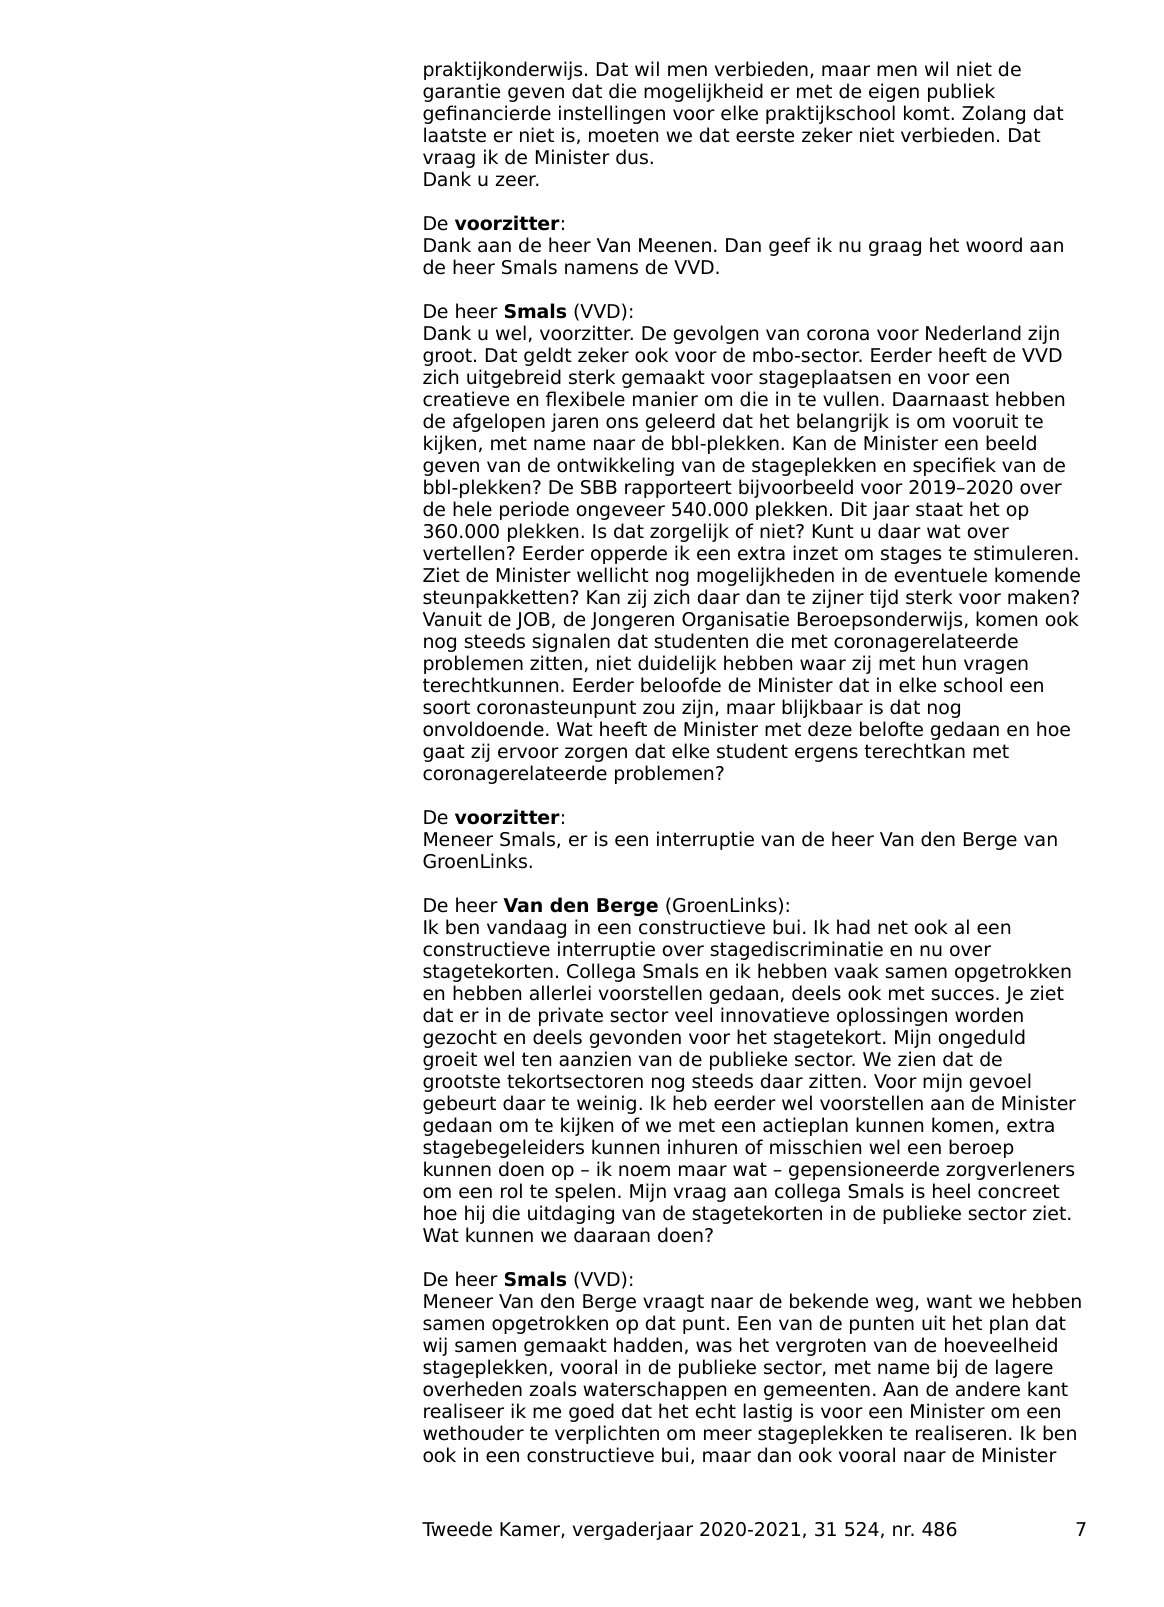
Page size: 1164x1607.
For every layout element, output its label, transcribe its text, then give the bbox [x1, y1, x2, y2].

text Vanuit de JOB, de Jongeren Organisatie Beroepsonderwijs, komen ook nog steeds signalen dat studenten die met coronagerelateerde problemen zitten, niet duidelijk hebben waar zij met hun vragen terechtkunnen. Eerder beloofde de Minister dat in elke school een soort coronasteunpunt zou zijn, maar blijkbaar is dat nog onvoldoende. Wat heeft de Minister met deze belofte gedaan en hoe gaat zij ervoor zorgen dat elke student ergens terechtkan met coronagerelateerde problemen? [422, 609, 1087, 785]
text Meneer Van den Berge vraagt naar de bekende weg, want we hebben samen opgetrokken op dat punt. Een van de punten uit het plan dat wij samen gemaakt hadden, was het vergroten van de hoeveelheid stageplekken, vooral in de publieke sector, met name bij de lagere overheden zoals waterschappen en gemeenten. Aan de andere kant realiseer ik me goed dat het echt lastig is voor een Minister om een wethouder te verplichten om meer stageplekken te realiseren. Ik ben ook in een constructieve bui, maar dan ook vooral naar de Minister [422, 1291, 1087, 1467]
text De heer Smals (VVD): [422, 1269, 1087, 1291]
text Dank u zeer. [422, 169, 1087, 191]
text De heer Smals (VVD): [422, 301, 1087, 323]
text De voorzitter: [422, 807, 1087, 829]
text Meneer Smals, er is een interruptie van de heer Van den Berge van GroenLinks. [422, 829, 1087, 873]
text De heer Van den Berge (GroenLinks): [422, 895, 1087, 917]
text De voorzitter: [422, 213, 1087, 235]
text Dank aan de heer Van Meenen. Dan geef ik nu graag het woord aan de heer Smals namens de VVD. [422, 235, 1087, 279]
text Ik ben vandaag in een constructieve bui. Ik had net ook al een constructieve interruptie over stagediscriminatie en nu over stagetekorten. Collega Smals en ik hebben vaak samen opgetrokken en hebben allerlei voorstellen gedaan, deels ook met succes. Je ziet dat er in de private sector veel innovatieve oplossingen worden gezocht en deels gevonden voor het stagetekort. Mijn ongeduld groeit wel ten aanzien van de publieke sector. We zien dat de grootste tekortsectoren nog steeds daar zitten. Voor mijn gevoel gebeurt daar te weinig. Ik heb eerder wel voorstellen aan de Minister gedaan om te kijken of we met een actieplan kunnen komen, extra stagebegeleiders kunnen inhuren of misschien wel een beroep kunnen doen op – ik noem maar wat – gepensioneerde zorgverleners om een rol te spelen. Mijn vraag aan collega Smals is heel concreet hoe hij die uitdaging van de stagetekorten in de publieke sector ziet. Wat kunnen we daaraan doen? [422, 917, 1087, 1247]
text Dank u wel, voorzitter. De gevolgen van corona voor Nederland zijn groot. Dat geldt zeker ook voor de mbo-sector. Eerder heeft de VVD zich uitgebreid sterk gemaakt voor stageplaatsen en voor een creatieve en flexibele manier om die in te vullen. Daarnaast hebben de afgelopen jaren ons geleerd dat het belangrijk is om vooruit te kijken, met name naar de bbl-plekken. Kan de Minister een beeld geven van de ontwikkeling van de stageplekken en specifiek van de bbl-plekken? De SBB rapporteert bijvoorbeeld voor 2019–2020 over de hele periode ongeveer 540.000 plekken. Dit jaar staat het op 360.000 plekken. Is dat zorgelijk of niet? Kunt u daar wat over vertellen? Eerder opperde ik een extra inzet om stages te stimuleren. Ziet de Minister wellicht nog mogelijkheden in de eventuele komende steunpakketten? Kan zij zich daar dan te zijner tijd sterk voor maken? [422, 323, 1087, 609]
text praktijkonderwijs. Dat wil men verbieden, maar men wil niet de garantie geven dat die mogelijkheid er met de eigen publiek gefinancierde instellingen voor elke praktijkschool komt. Zolang dat laatste er niet is, moeten we dat eerste zeker niet verbieden. Dat vraag ik de Minister dus. [422, 59, 1087, 169]
